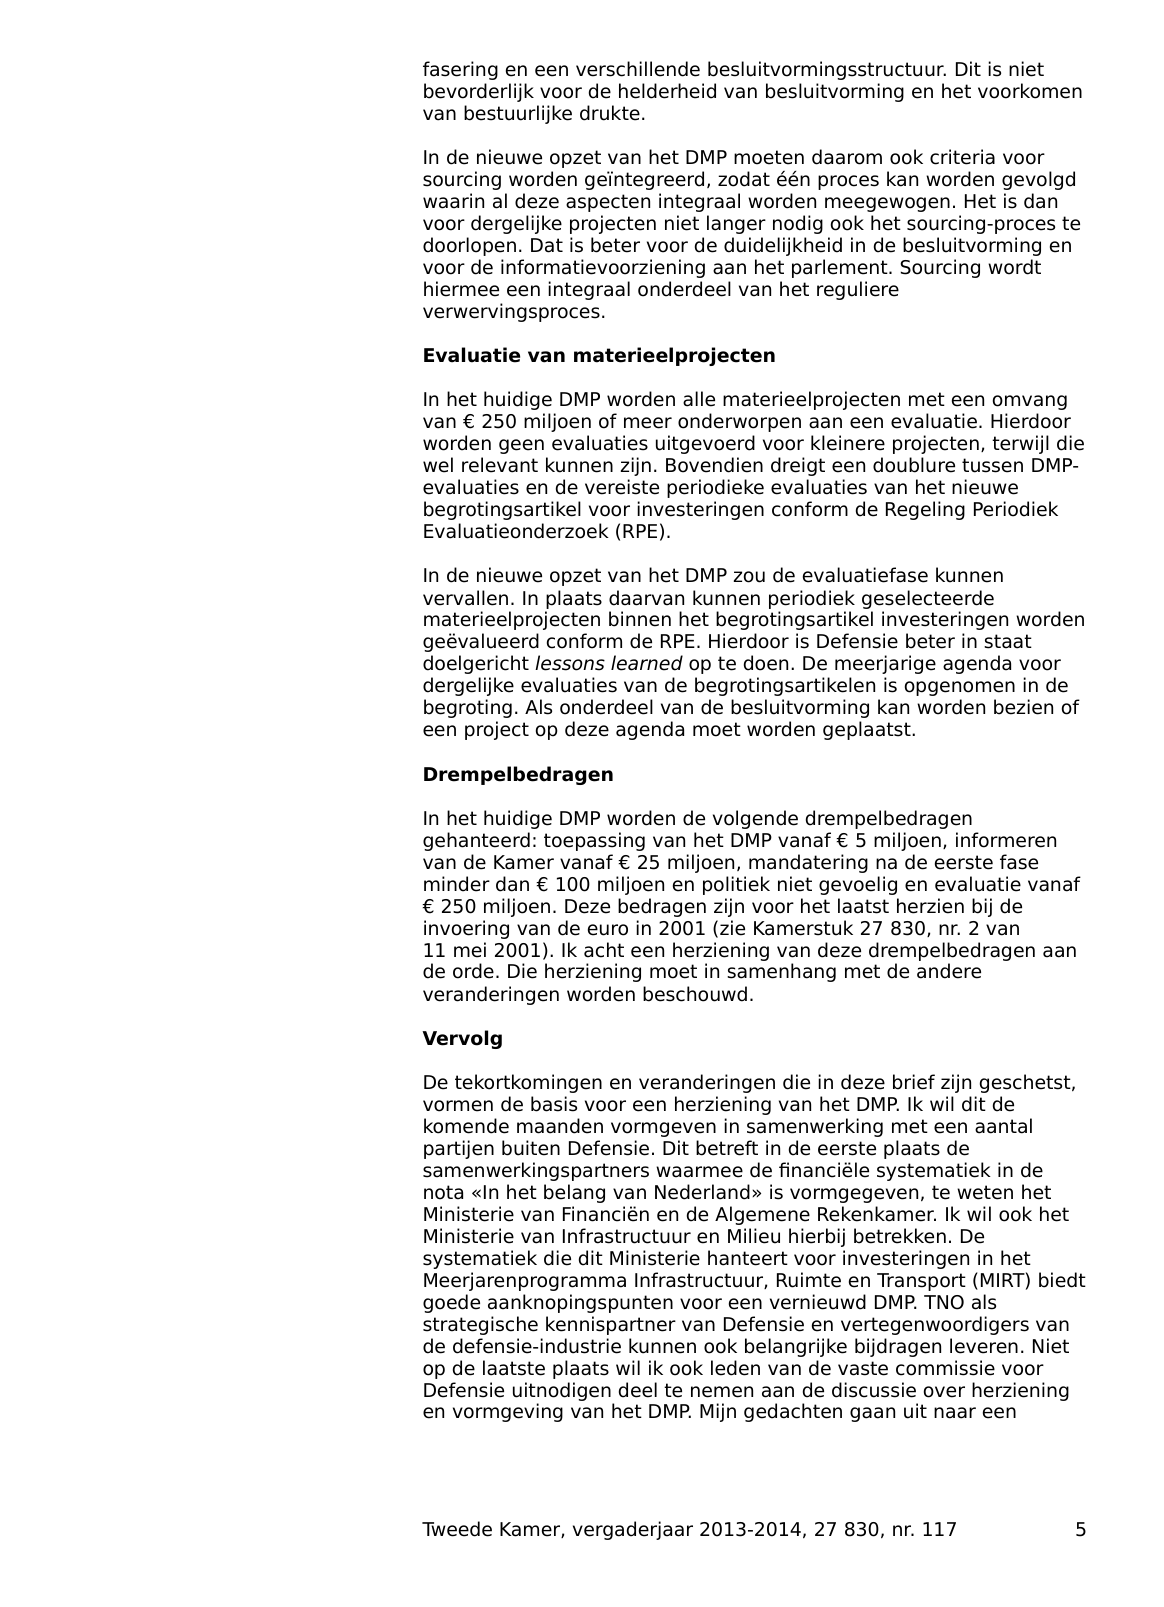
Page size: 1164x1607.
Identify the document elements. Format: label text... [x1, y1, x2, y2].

text In het huidige DMP worden de volgende drempelbedragen gehanteerd: toepassing van het DMP vanaf € 5 miljoen, informeren van de Kamer vanaf € 25 miljoen, mandatering na de eerste fase minder dan € 100 miljoen en politiek niet gevoelig en evaluatie vanaf € 250 miljoen. Deze bedragen zijn voor het laatst herzien bij de invoering van de euro in 2001 (zie Kamerstuk 27 830, nr. 2 van 11 mei 2001). Ik acht een herziening van deze drempelbedragen aan de orde. Die herziening moet in samenhang met de andere veranderingen worden beschouwd. [422, 808, 1087, 1005]
subtitle Evaluatie van materieelprojecten [422, 345, 1087, 367]
subtitle Vervolg [422, 1028, 1087, 1049]
text fasering en een verschillende besluitvormingsstructuur. Dit is niet bevorderlijk voor de helderheid van besluitvorming en het voorkomen van bestuurlijke drukte. [422, 59, 1087, 125]
subtitle Drempelbedragen [422, 763, 1087, 785]
text In de nieuwe opzet van het DMP zou de evaluatiefase kunnen vervallen. In plaats daarvan kunnen periodiek geselecteerde materieelprojecten binnen het begrotingsartikel investeringen worden geëvalueerd conform de RPE. Hierdoor is Defensie beter in staat doelgericht lessons learned op te doen. De meerjarige agenda voor dergelijke evaluaties van de begrotingsartikelen is opgenomen in de begroting. Als onderdeel van de besluitvorming kan worden bezien of een project op deze agenda moet worden geplaatst. [422, 565, 1087, 741]
text De tekortkomingen en veranderingen die in deze brief zijn geschetst, vormen de basis voor een herziening van het DMP. Ik wil dit de komende maanden vormgeven in samenwerking met een aantal partijen buiten Defensie. Dit betreft in de eerste plaats de samenwerkingspartners waarmee de financiële systematiek in de nota «In het belang van Nederland» is vormgegeven, te weten het Ministerie van Financiën en de Algemene Rekenkamer. Ik wil ook het Ministerie van Infrastructuur en Milieu hierbij betrekken. De systematiek die dit Ministerie hanteert voor investeringen in het Meerjarenprogramma Infrastructuur, Ruimte en Transport (MIRT) biedt goede aanknopingspunten voor een vernieuwd DMP. TNO als strategische kennispartner van Defensie en vertegenwoordigers van de defensie-industrie kunnen ook belangrijke bijdragen leveren. Niet op de laatste plaats wil ik ook leden van de vaste commissie voor Defensie uitnodigen deel te nemen aan de discussie over herziening en vormgeving van het DMP. Mijn gedachten gaan uit naar een [422, 1072, 1087, 1423]
text In het huidige DMP worden alle materieelprojecten met een omvang van € 250 miljoen of meer onderworpen aan een evaluatie. Hierdoor worden geen evaluaties uitgevoerd voor kleinere projecten, terwijl die wel relevant kunnen zijn. Bovendien dreigt een doublure tussen DMP-evaluaties en de vereiste periodieke evaluaties van het nieuwe begrotingsartikel voor investeringen conform de Regeling Periodiek Evaluatieonderzoek (RPE). [422, 389, 1087, 543]
text In de nieuwe opzet van het DMP moeten daarom ook criteria voor sourcing worden geïntegreerd, zodat één proces kan worden gevolgd waarin al deze aspecten integraal worden meegewogen. Het is dan voor dergelijke projecten niet langer nodig ook het sourcing-proces te doorlopen. Dat is beter voor de duidelijkheid in de besluitvorming en voor de informatievoorziening aan het parlement. Sourcing wordt hiermee een integraal onderdeel van het reguliere verwervingsproces. [422, 147, 1087, 323]
